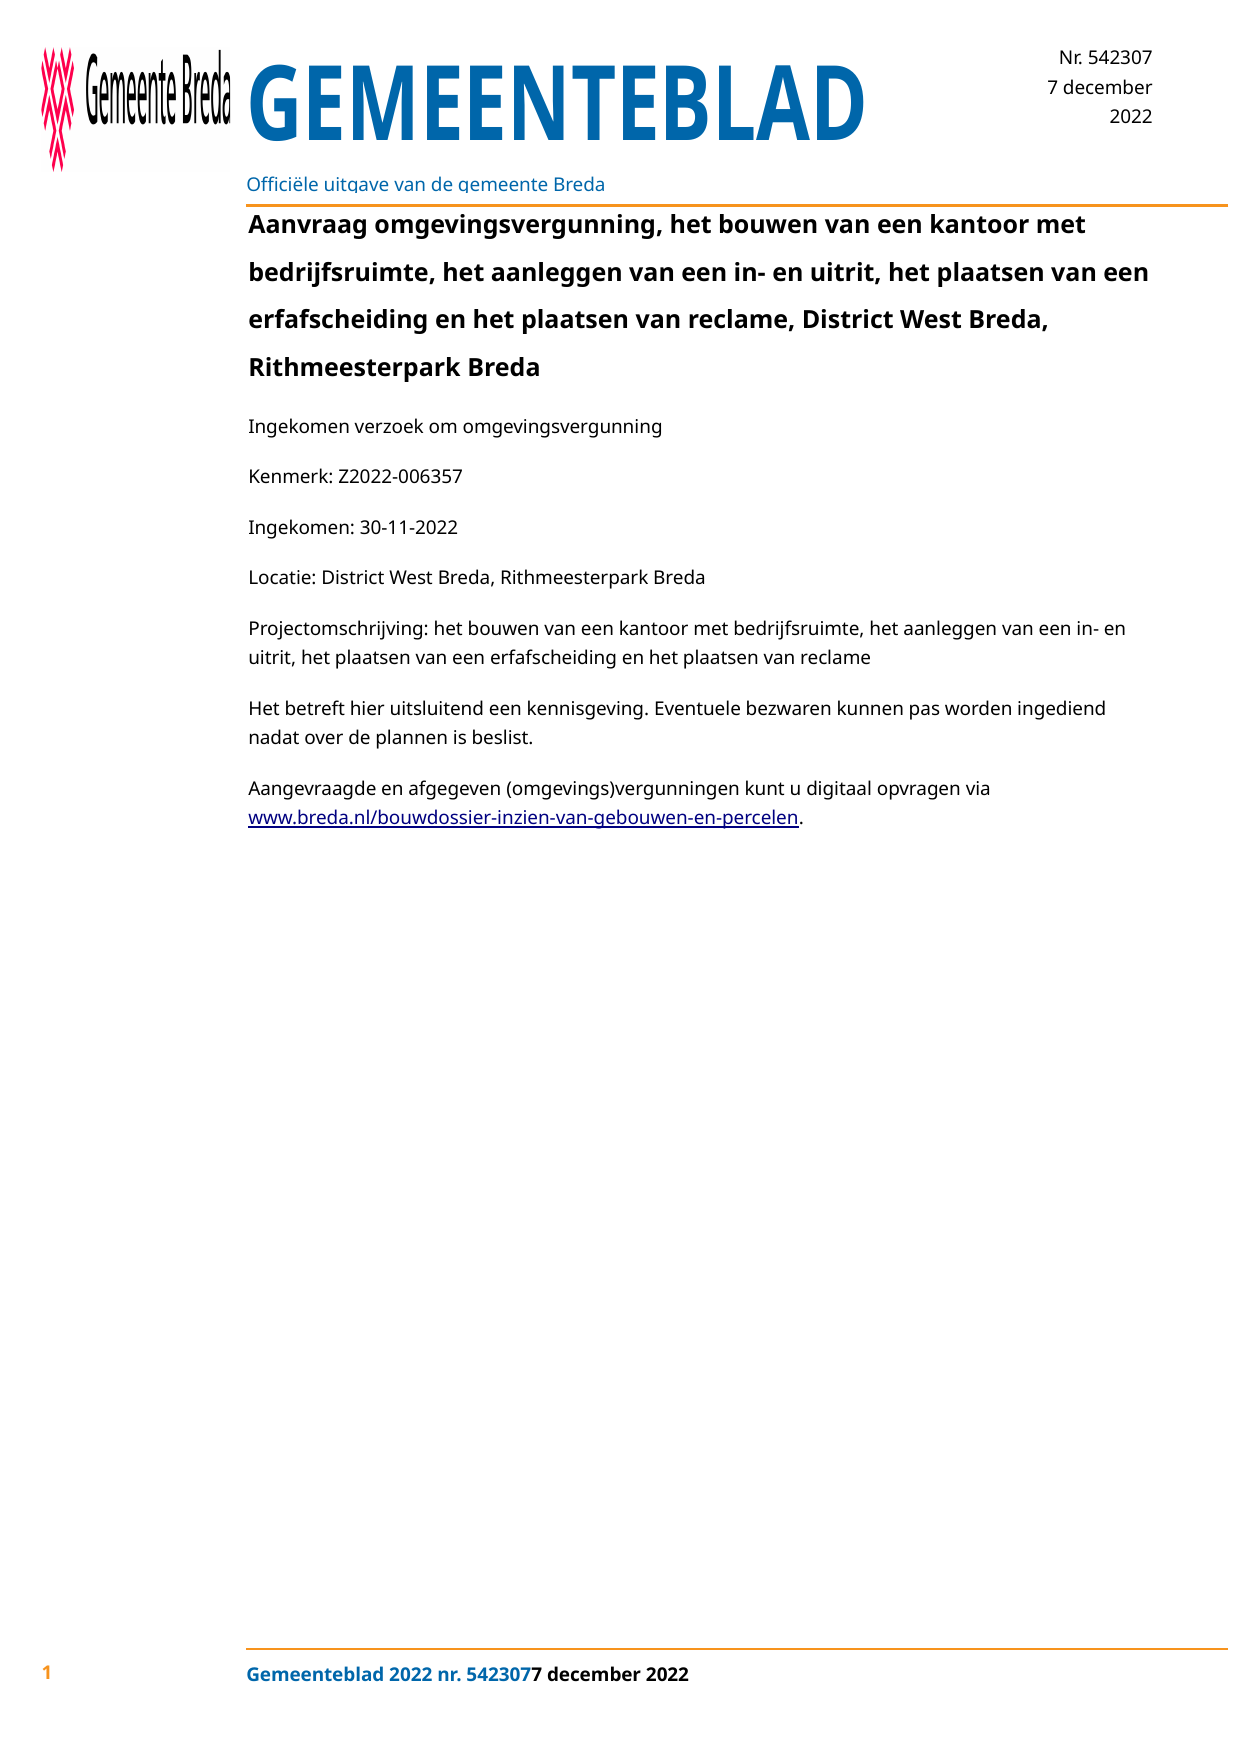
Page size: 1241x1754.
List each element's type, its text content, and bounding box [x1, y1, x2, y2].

text Locatie: District West Breda, Rithmeesterpark Breda [248, 564, 1152, 590]
text Het betreft hier uitsluitend een kennisgeving. Eventuele bezwaren kunnen pas worden ingediend nadat over de plannen is beslist. [248, 695, 1152, 750]
text Aanvraag omgevingsvergunning, het bouwen van een kantoor met bedrijfsruimte, het aanleggen van een in- en uitrit, het plaatsen van een erfafscheiding en het plaatsen van reclame, District West Breda, Rithmeesterpark Breda [248, 207, 1152, 384]
picture [41, 47, 231, 172]
text Kenmerk: Z2022-006357 [248, 463, 1152, 489]
text Aangevraagde en afgegeven (omgevings)vergunningen kunt u digitaal opvragen via www.breda.nl/bouwdossier-inzien-van-gebouwen-en-percelen. [248, 775, 1152, 830]
text Projectomschrijving: het bouwen van een kantoor met bedrijfsruimte, het aanleggen van een in- en uitrit, het plaatsen van een erfafscheiding en het plaatsen van reclame [248, 615, 1152, 670]
text Ingekomen verzoek om omgevingsvergunning [248, 413, 1152, 439]
text Ingekomen: 30-11-2022 [248, 514, 1152, 540]
